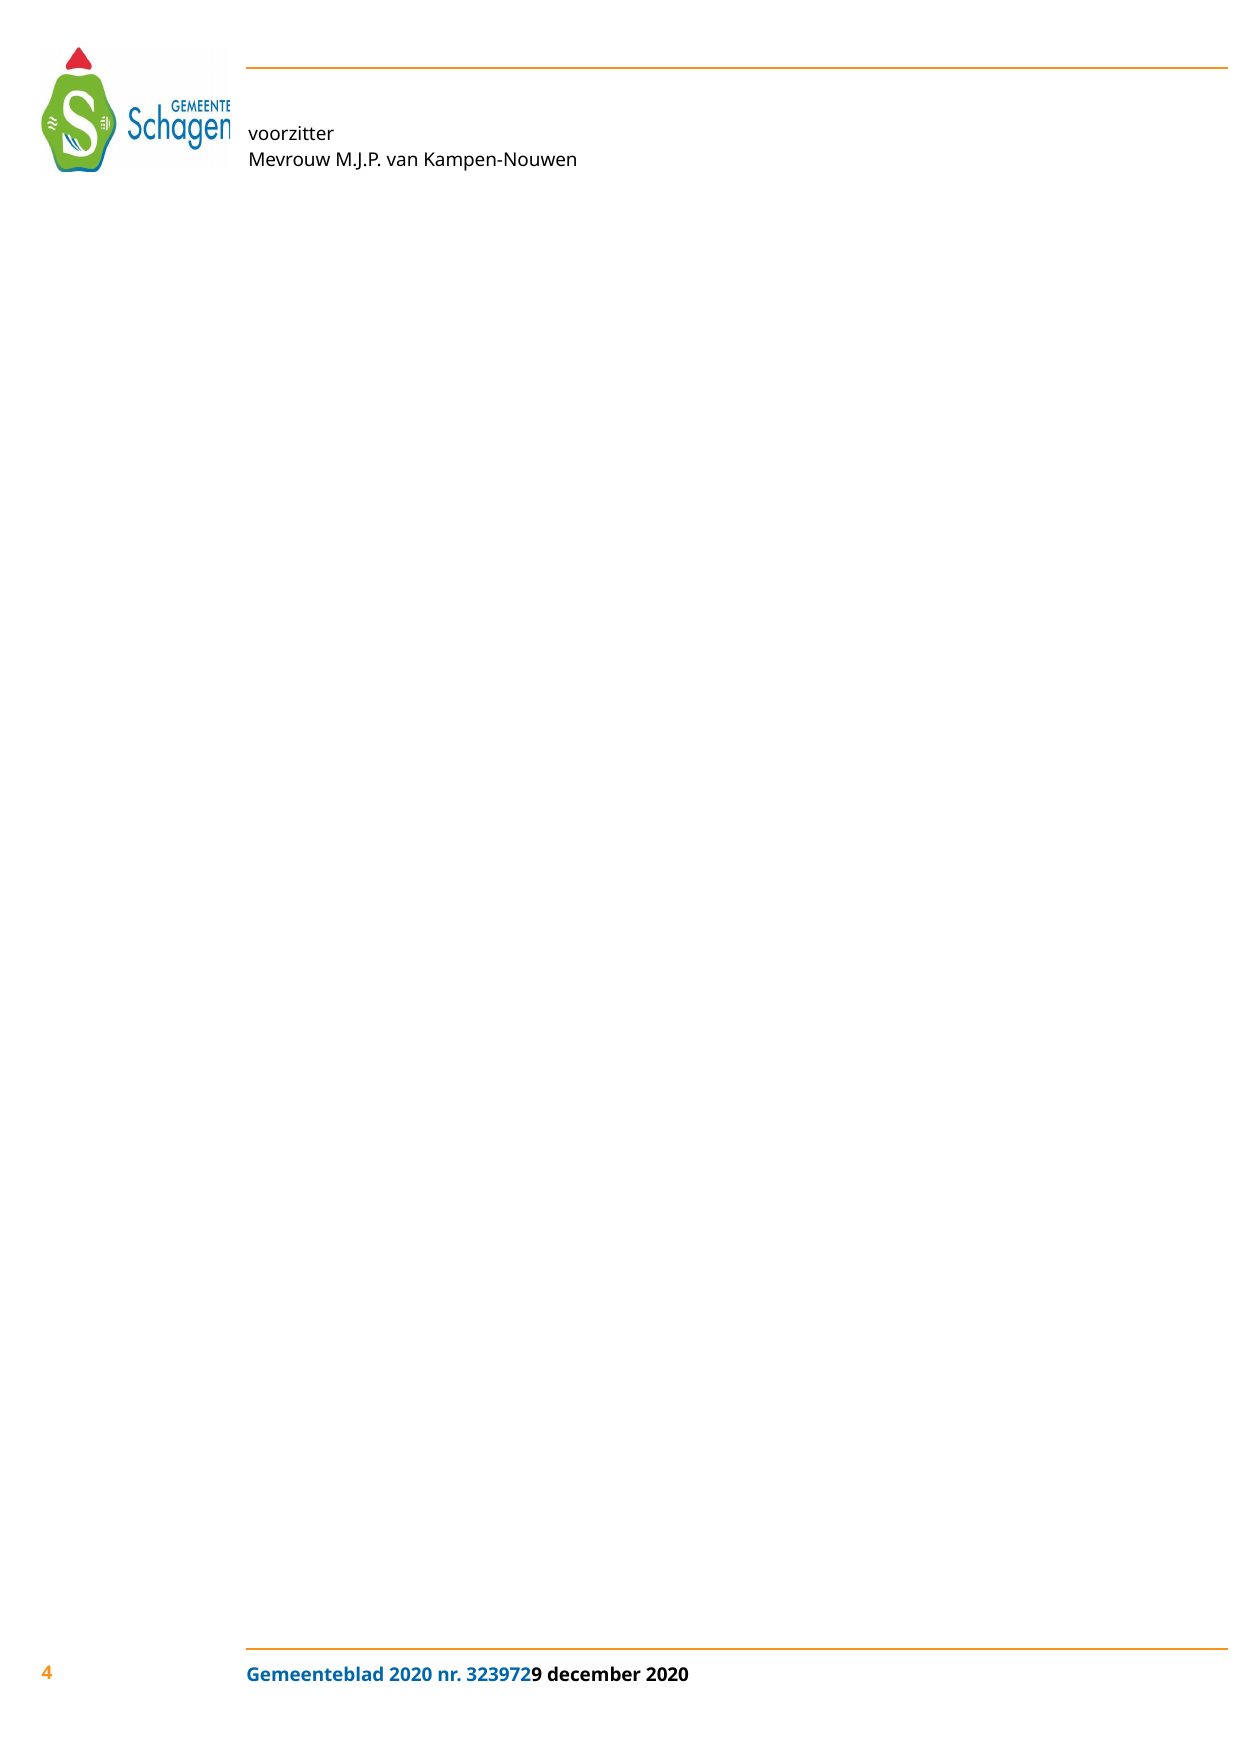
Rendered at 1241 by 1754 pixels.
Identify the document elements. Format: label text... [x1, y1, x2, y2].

picture [41, 47, 231, 172]
text voorzitter [248, 121, 1152, 146]
text Mevrouw M.J.P. van Kampen-Nouwen [248, 146, 1152, 172]
